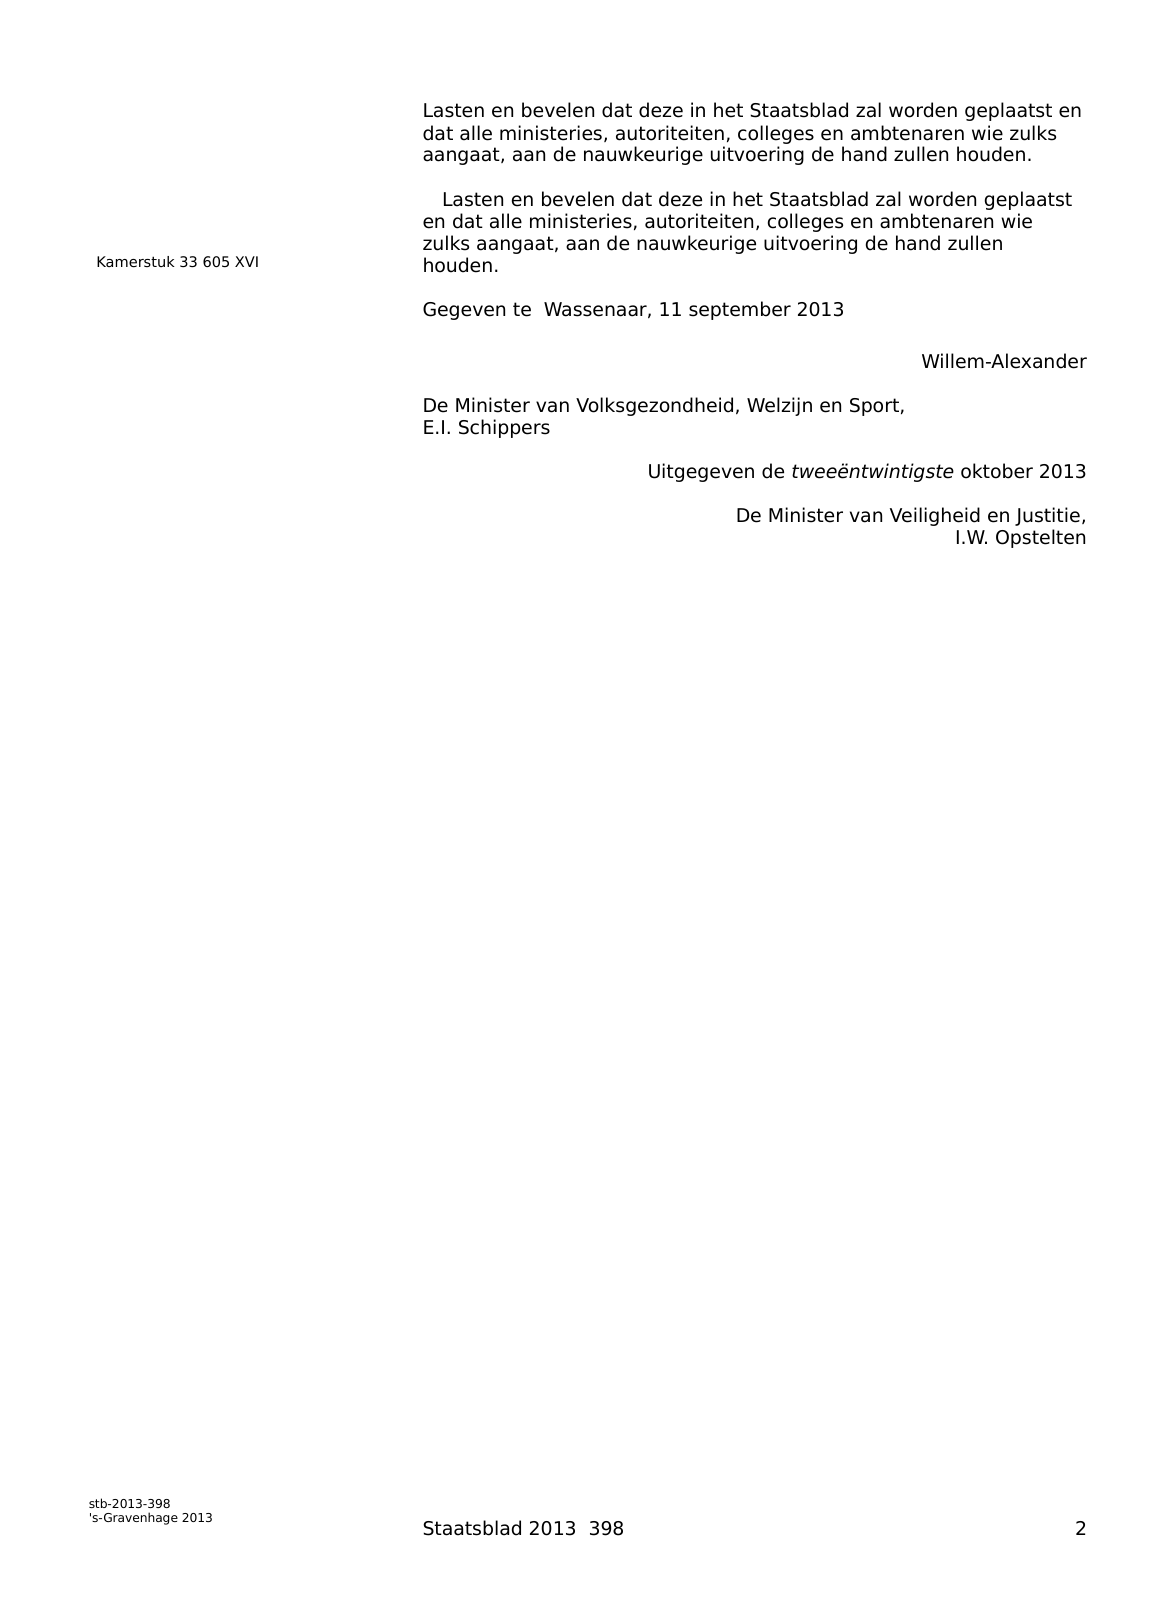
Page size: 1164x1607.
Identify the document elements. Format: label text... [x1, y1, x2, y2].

text Lasten en bevelen dat deze in het Staatsblad zal worden geplaatst en dat alle ministeries, autoriteiten, colleges en ambtenaren wie zulks aangaat, aan de nauwkeurige uitvoering de hand zullen houden. [422, 100, 1087, 166]
text 's-Gravenhage 2013 [88, 1511, 323, 1525]
text De Minister van Veiligheid en Justitie, I.W. Opstelten [422, 505, 1087, 549]
text stb-2013-398 [88, 1497, 323, 1511]
text Lasten en bevelen dat deze in het Staatsblad zal worden geplaatst en dat alle ministeries, autoriteiten, colleges en ambtenaren wie zulks aangaat, aan de nauwkeurige uitvoering de hand zullen houden. [422, 188, 1087, 276]
text De Minister van Volksgezondheid, Welzijn en Sport, E.I. Schippers [422, 395, 1087, 439]
text Willem-Alexander [422, 351, 1087, 373]
text Gegeven te Wassenaar, 11 september 2013 [422, 299, 1087, 321]
text Kamerstuk 33 605 XVI [77, 253, 396, 270]
text Uitgegeven de tweeëntwintigste oktober 2013 [422, 461, 1087, 483]
